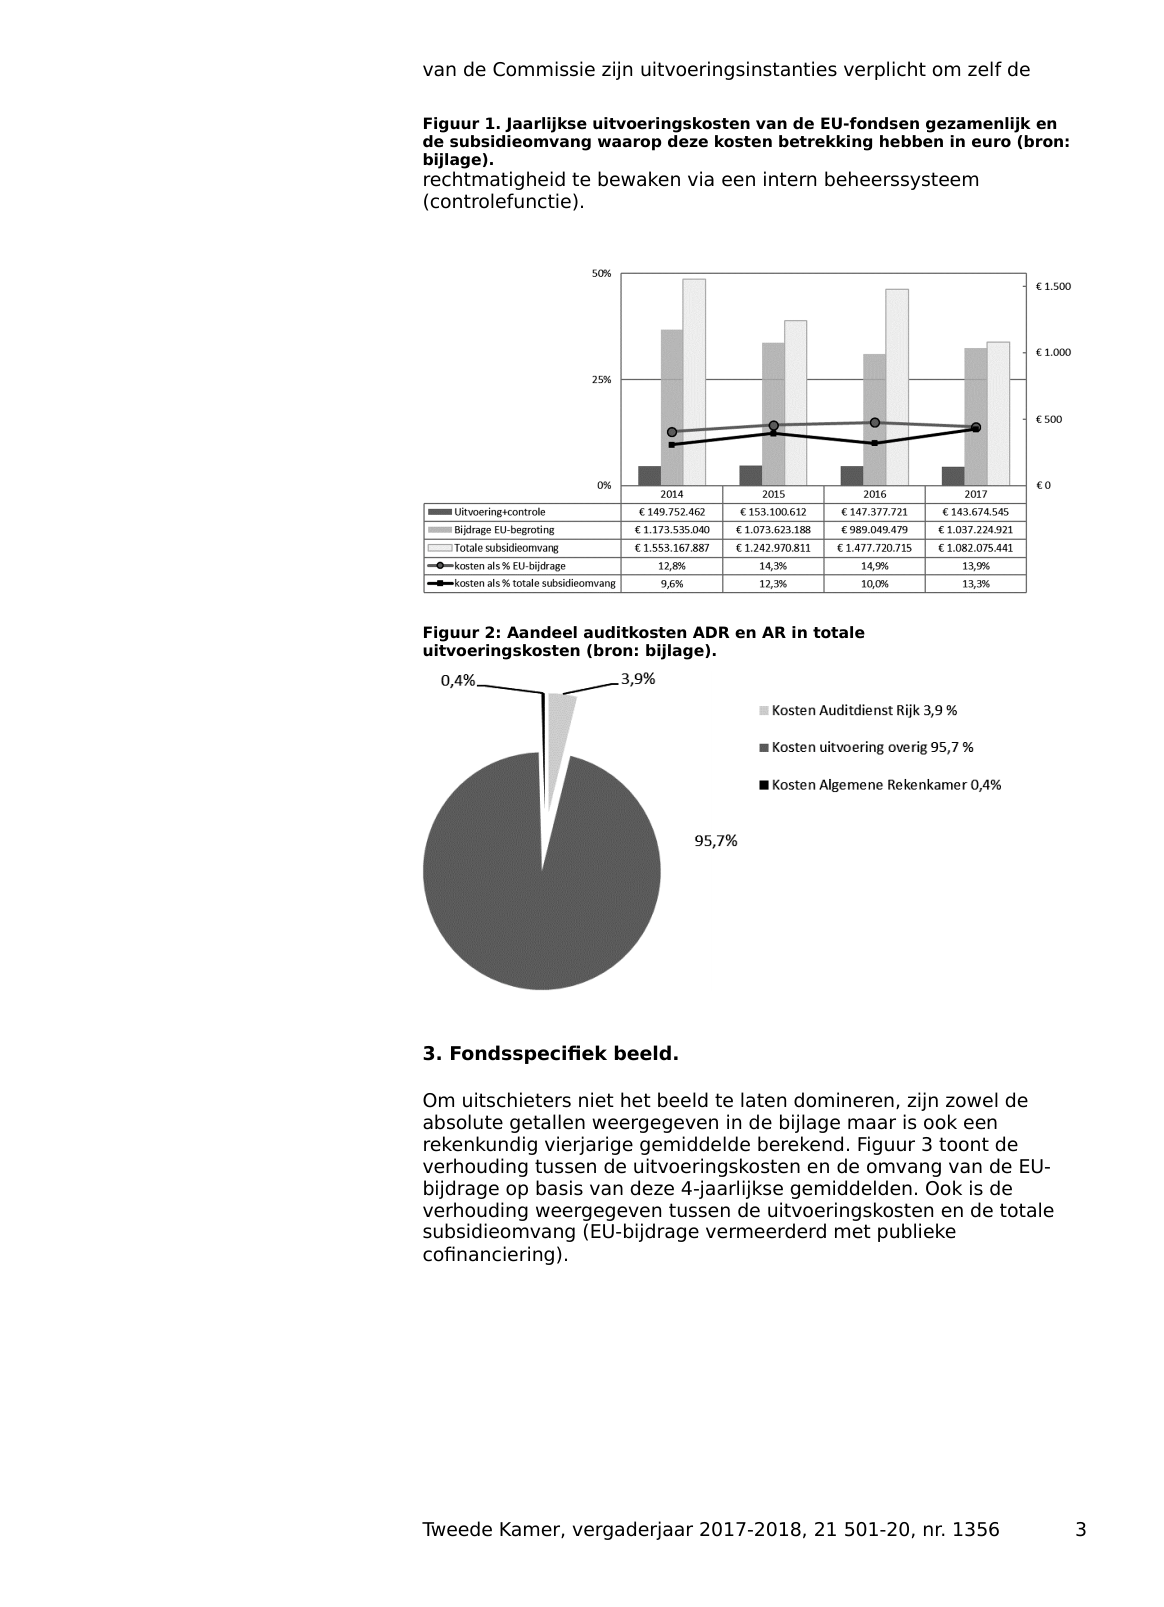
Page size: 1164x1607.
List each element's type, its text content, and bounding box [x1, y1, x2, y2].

subtitle 3. Fondsspecifiek beeld. [422, 1043, 1087, 1064]
text Om uitschieters niet het beeld te laten domineren, zijn zowel de absolute getallen weergegeven in de bijlage maar is ook een rekenkundig vierjarige gemiddelde berekend. Figuur 3 toont de verhouding tussen de uitvoeringskosten en de omvang van de EU-bijdrage op basis van deze 4-jaarlijkse gemiddelden. Ook is de verhouding weergegeven tussen de uitvoeringskosten en de totale subsidieomvang (EU-bijdrage vermeerderd met publieke cofinanciering). [422, 1089, 1087, 1265]
text van de Commissie zijn uitvoeringsinstanties verplicht om zelf de rechtmatigheid te bewaken via een intern beheerssysteem (controlefunctie). [422, 59, 1087, 213]
text Figuur 2: Aandeel auditkosten ADR en AR in totale uitvoeringskosten (bron: bijlage). [422, 624, 1001, 660]
text Figuur 1. Jaarlijkse uitvoeringskosten van de EU-fondsen gezamenlijk en de subsidieomvang waarop deze kosten betrekking hebben in euro (bron: bijlage). [422, 115, 1072, 169]
picture [422, 269, 1072, 594]
picture [422, 671, 1002, 991]
